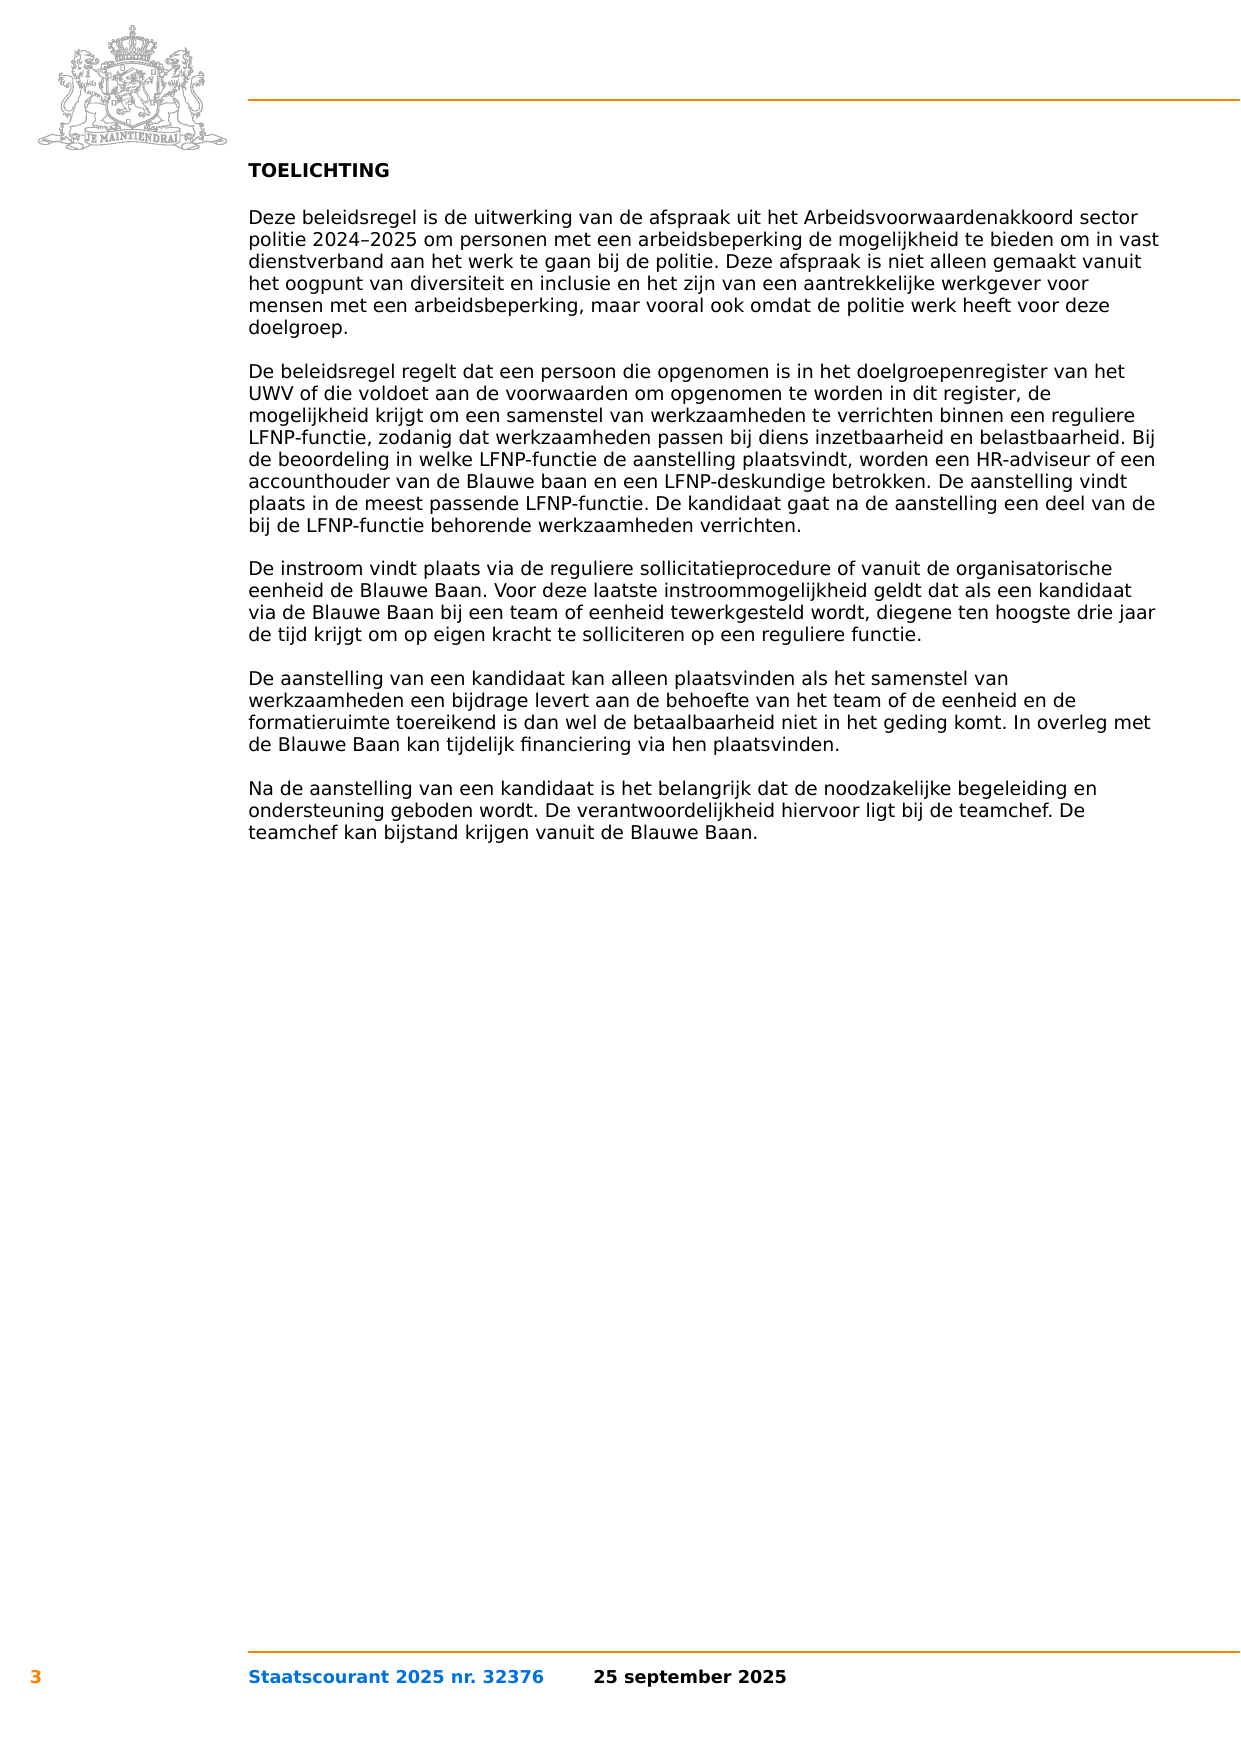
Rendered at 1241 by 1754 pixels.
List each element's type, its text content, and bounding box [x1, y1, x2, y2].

text Na de aanstelling van een kandidaat is het belangrijk dat de noodzakelijke begeleiding en ondersteuning geboden wordt. De verantwoordelijkheid hiervoor ligt bij de teamchef. De teamchef kan bijstand krijgen vanuit de Blauwe Baan. [248, 778, 1163, 844]
text De beleidsregel regelt dat een persoon die opgenomen is in het doelgroepenregister van het UWV of die voldoet aan de voorwaarden om opgenomen te worden in dit register, de mogelijkheid krijgt om een samenstel van werkzaamheden te verrichten binnen een reguliere LFNP-functie, zodanig dat werkzaamheden passen bij diens inzetbaarheid en belastbaarheid. Bij de beoordeling in welke LFNP-functie de aanstelling plaatsvindt, worden een HR-adviseur of een accounthouder van de Blauwe baan en een LFNP-deskundige betrokken. De aanstelling vindt plaats in de meest passende LFNP-functie. De kandidaat gaat na de aanstelling een deel van de bij de LFNP-functie behorende werkzaamheden verrichten. [248, 361, 1163, 536]
text De instroom vindt plaats via de reguliere sollicitatieprocedure of vanuit de organisatorische eenheid de Blauwe Baan. Voor deze laatste instroommogelijkheid geldt dat als een kandidaat via de Blauwe Baan bij een team of eenheid tewerkgesteld wordt, diegene ten hoogste drie jaar de tijd krijgt om op eigen kracht te solliciteren op een reguliere functie. [248, 558, 1163, 646]
text Deze beleidsregel is de uitwerking van de afspraak uit het Arbeidsvoorwaardenakkoord sector politie 2024–2025 om personen met een arbeidsbeperking de mogelijkheid te bieden om in vast dienstverband aan het werk te gaan bij de politie. Deze afspraak is niet alleen gemaakt vanuit het oogpunt van diversiteit en inclusie en het zijn van een aantrekkelijke werkgever voor mensen met een arbeidsbeperking, maar vooral ook omdat de politie werk heeft voor deze doelgroep. [248, 207, 1163, 339]
picture [38, 25, 227, 150]
subtitle TOELICHTING [248, 160, 1163, 182]
text De aanstelling van een kandidaat kan alleen plaatsvinden als het samenstel van werkzaamheden een bijdrage levert aan de behoefte van het team of de eenheid en de formatieruimte toereikend is dan wel de betaalbaarheid niet in het geding komt. In overleg met de Blauwe Baan kan tijdelijk financiering via hen plaatsvinden. [248, 668, 1163, 756]
